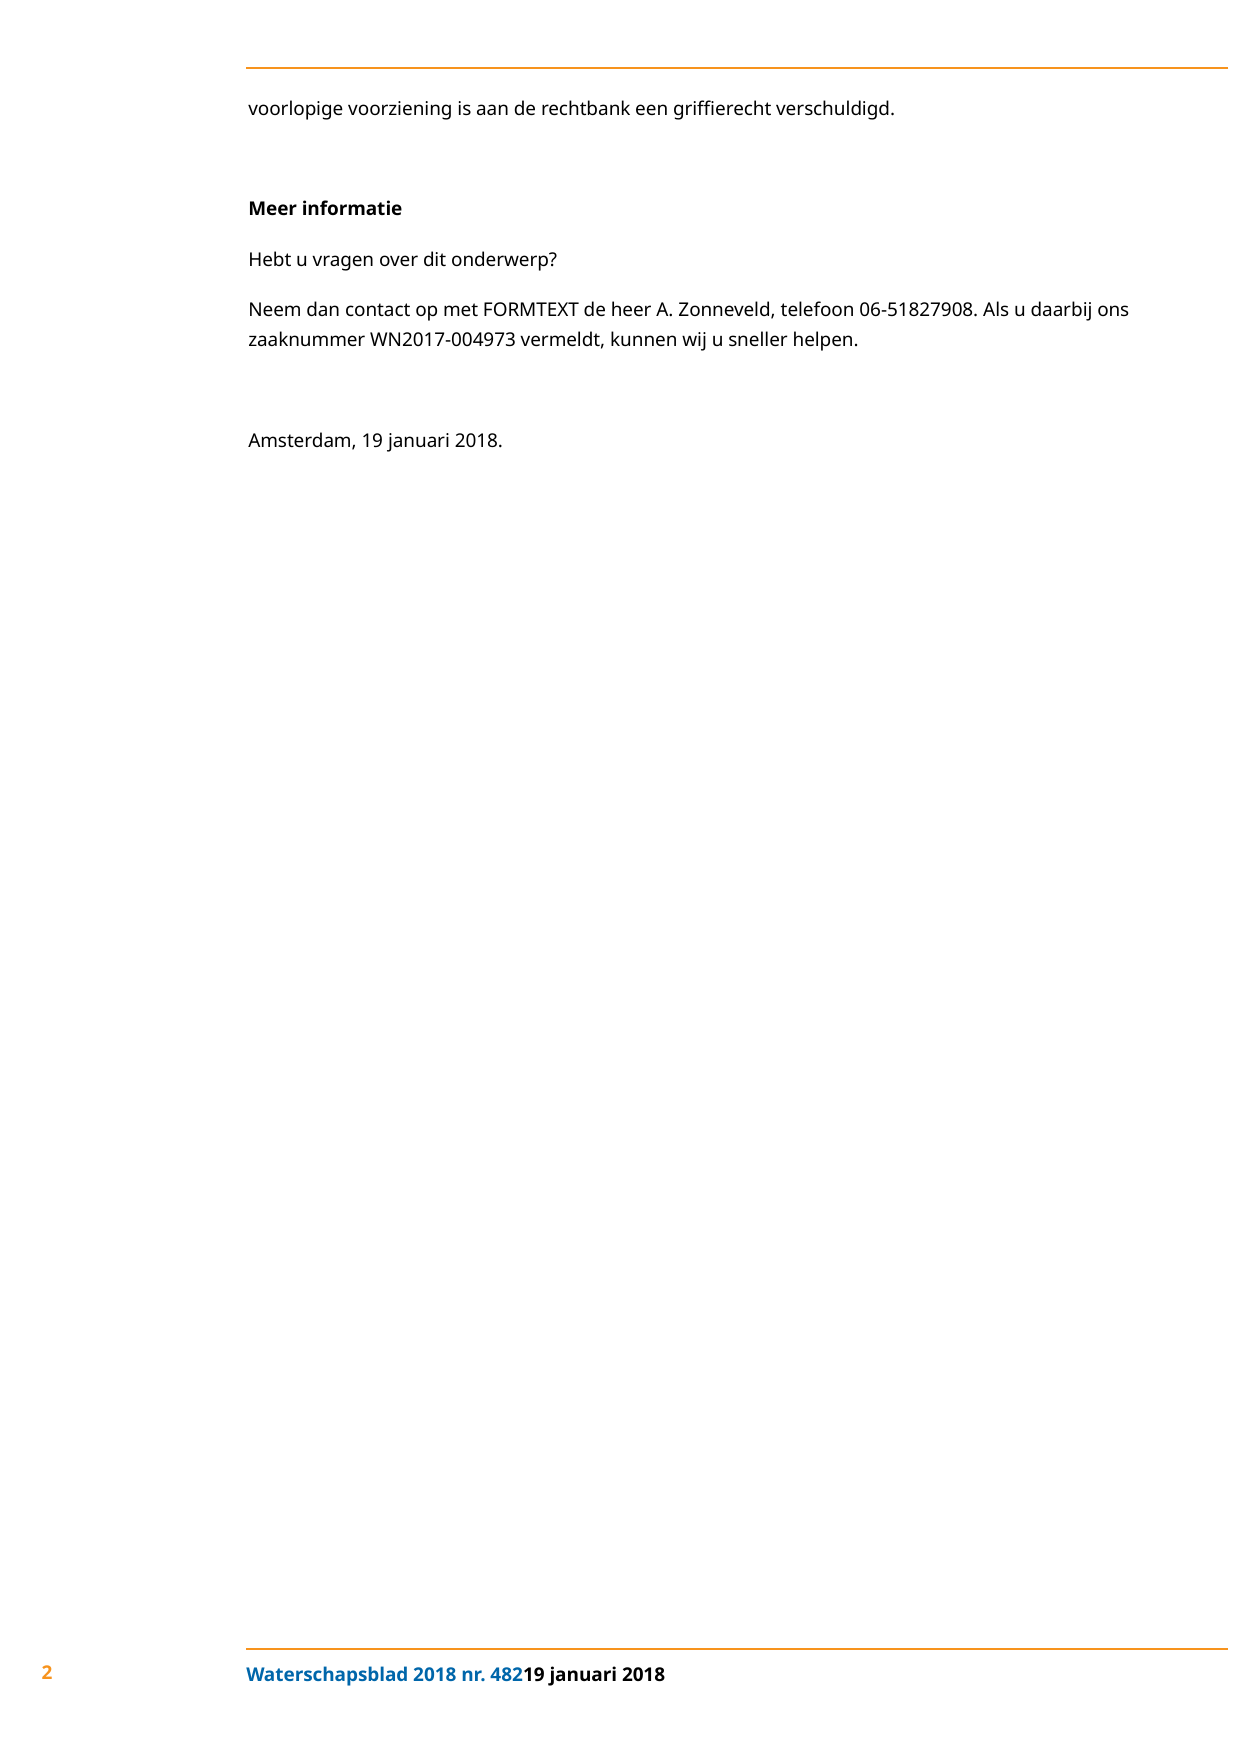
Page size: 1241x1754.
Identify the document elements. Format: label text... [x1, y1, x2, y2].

text Neem dan contact op met FORMTEXT de heer A. Zonneveld, telefoon 06-51827908. Als u daarbij ons zaaknummer WN2017-004973 vermeldt, kunnen wij u sneller helpen. [248, 296, 1152, 352]
text Hebt u vragen over dit onderwerp? [248, 246, 1152, 272]
text Meer informatie [248, 196, 1152, 221]
text Amsterdam, 19 januari 2018. [248, 427, 1152, 453]
picture [41, 47, 231, 172]
text voorlopige voorziening is aan de rechtbank een griffierecht verschuldigd. [248, 95, 1152, 121]
